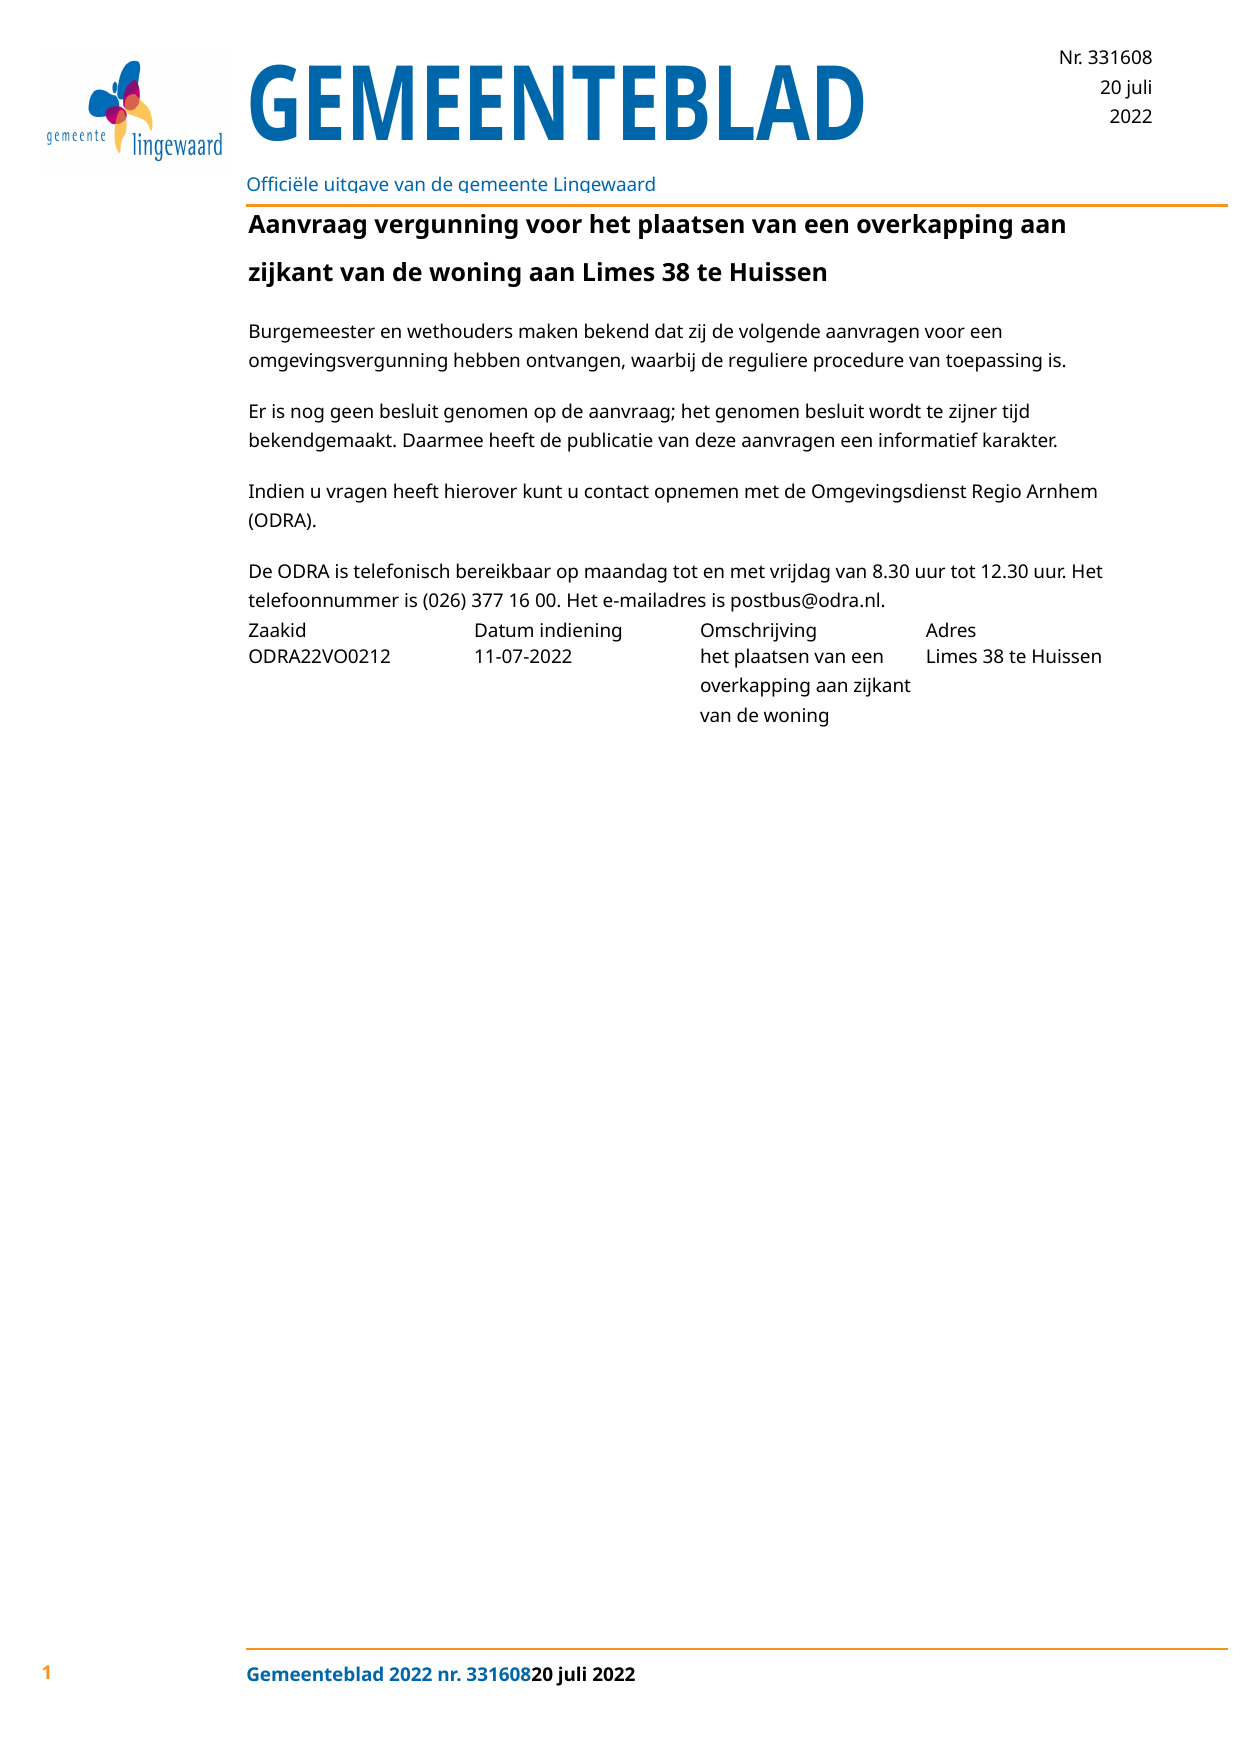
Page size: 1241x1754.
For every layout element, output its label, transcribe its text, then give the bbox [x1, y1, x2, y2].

table_cell het plaatsen van een overkapping aan zijkant van de woning [700, 643, 926, 728]
text Indien u vragen heeft hierover kunt u contact opnemen met de Omgevingsdienst Regio Arnhem (ODRA). [248, 478, 1152, 533]
text De ODRA is telefonisch bereikbaar op maandag tot en met vrijdag van 8.30 uur tot 12.30 uur. Het telefoonnummer is (026) 377 16 00. Het e-mailadres is postbus@odra.nl. [248, 558, 1152, 613]
table_header Zaakid [248, 617, 474, 643]
table_cell 11-07-2022 [474, 643, 700, 728]
table_header Omschrijving [700, 617, 926, 643]
table_header Datum indiening [474, 617, 700, 643]
picture [41, 47, 231, 172]
table_cell ODRA22VO0212 [248, 643, 474, 728]
table_cell Limes 38 te Huissen [926, 643, 1152, 728]
text Aanvraag vergunning voor het plaatsen van een overkapping aan zijkant van de woning aan Limes 38 te Huissen [248, 207, 1152, 288]
text Burgemeester en wethouders maken bekend dat zij de volgende aanvragen voor een omgevingsvergunning hebben ontvangen, waarbij de reguliere procedure van toepassing is. [248, 318, 1152, 373]
table_header Adres [926, 617, 1152, 643]
text Er is nog geen besluit genomen op de aanvraag; het genomen besluit wordt te zijner tijd bekendgemaakt. Daarmee heeft de publicatie van deze aanvragen een informatief karakter. [248, 398, 1152, 453]
